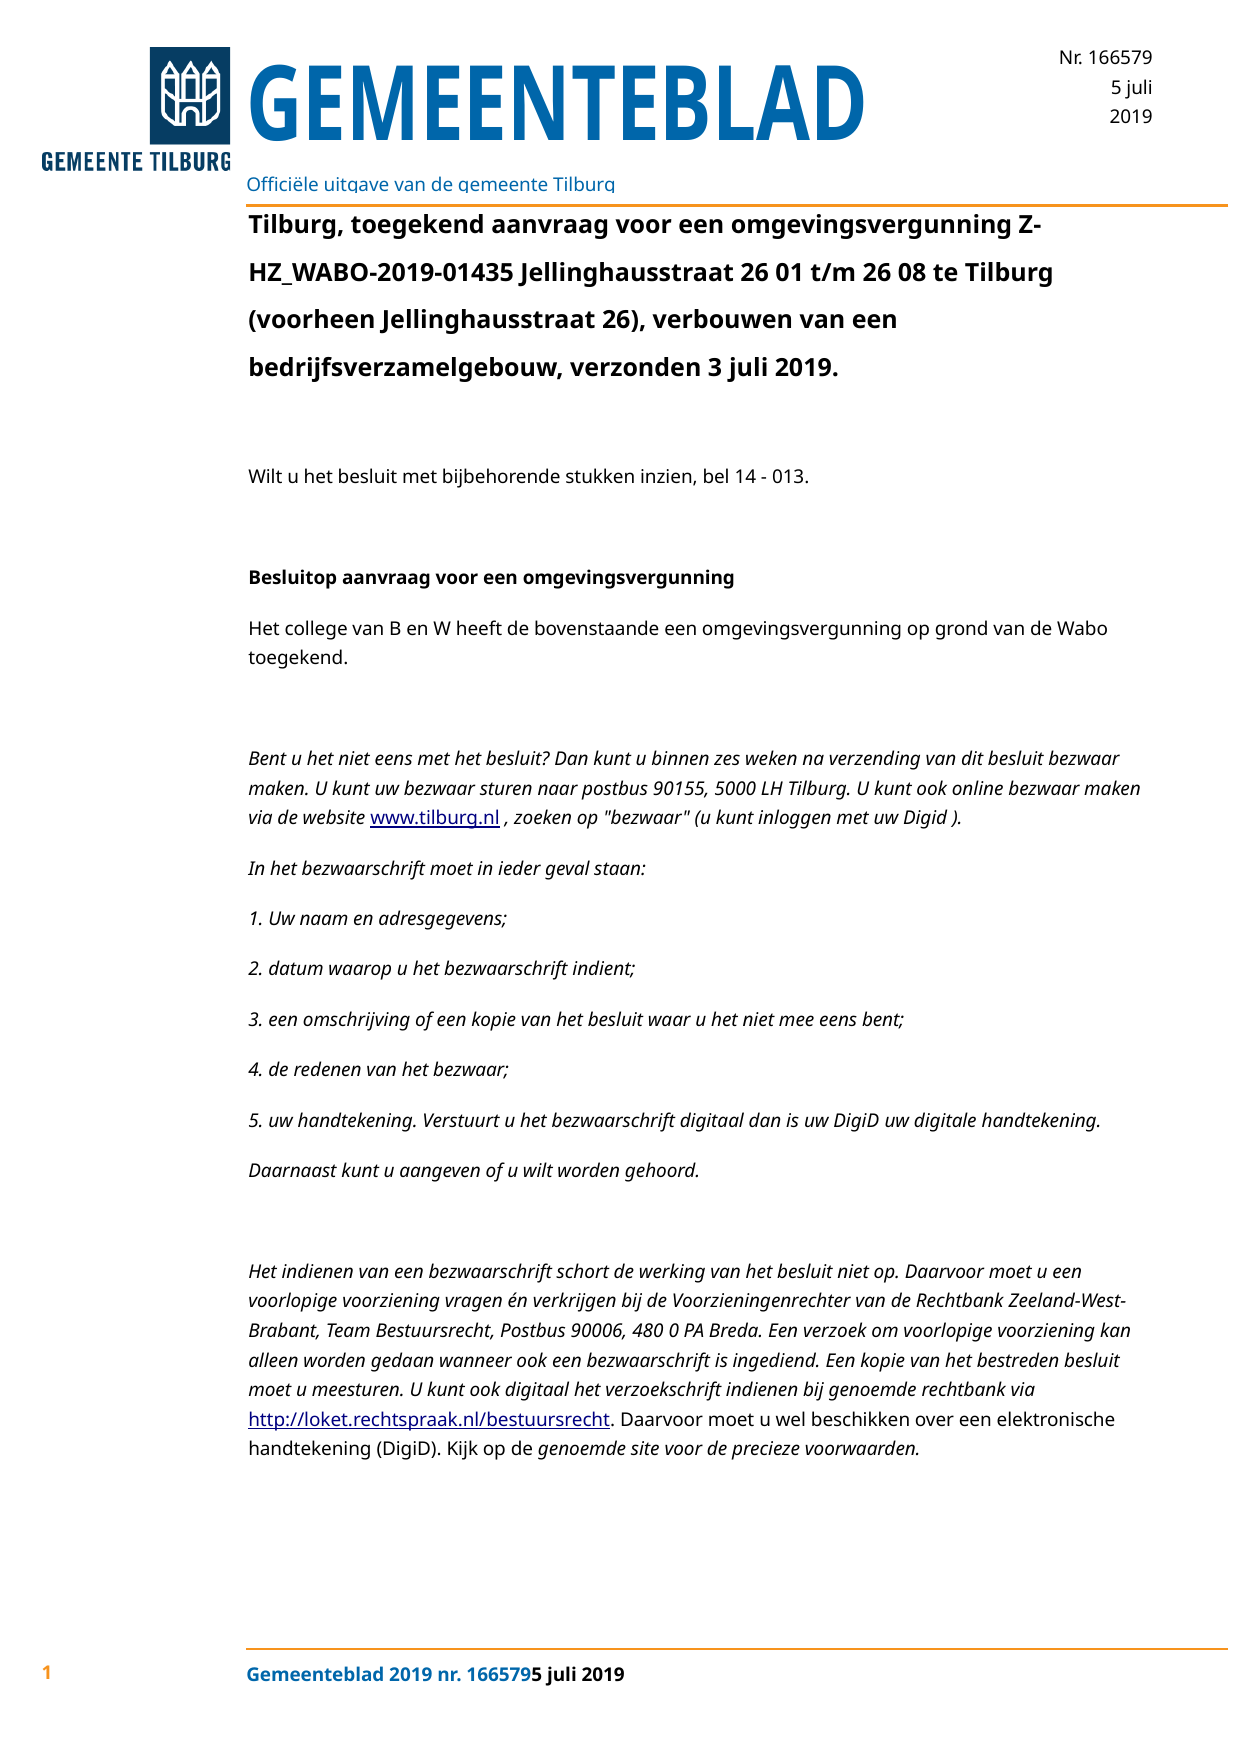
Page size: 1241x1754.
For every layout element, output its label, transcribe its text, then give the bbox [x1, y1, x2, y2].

text Het indienen van een bezwaarschrift schort de werking van het besluit niet op. Daarvoor moet u een voorlopige voorziening vragen én verkrijgen bij de Voorzieningenrechter van de Rechtbank Zeeland-West-Brabant, Team Bestuursrecht, Postbus 90006, 480 0 PA Breda. Een verzoek om voorlopige voorziening kan alleen worden gedaan wanneer ook een bezwaarschrift is ingediend. Een kopie van het bestreden besluit moet u meesturen. U kunt ook digitaal het verzoekschrift indienen bij genoemde rechtbank via http://loket.rechtspraak.nl/bestuursrecht. Daarvoor moet u wel beschikken over een elektronische handtekening (DigiD). Kijk op de genoemde site voor de precieze voorwaarden. [248, 1258, 1152, 1461]
picture [41, 47, 231, 172]
text Bent u het niet eens met het besluit? Dan kunt u binnen zes weken na verzending van dit besluit bezwaar maken. U kunt uw bezwaar sturen naar postbus 90155, 5000 LH Tilburg. U kunt ook online bezwaar maken via de website www.tilburg.nl , zoeken op "bezwaar" (u kunt inloggen met uw Digid ). [248, 745, 1152, 830]
text 5. uw handtekening. Verstuurt u het bezwaarschrift digitaal dan is uw DigiD uw digitale handtekening. [248, 1107, 1152, 1133]
text Besluitop aanvraag voor een omgevingsvergunning [248, 564, 1152, 590]
text Tilburg, toegekend aanvraag voor een omgevingsvergunning Z-HZ_WABO-2019-01435 Jellinghausstraat 26 01 t/m 26 08 te Tilburg (voorheen Jellinghausstraat 26), verbouwen van een bedrijfsverzamelgebouw, verzonden 3 juli 2019. [248, 207, 1152, 384]
text 1. Uw naam en adresgegevens; [248, 905, 1152, 931]
text Wilt u het besluit met bijbehorende stukken inzien, bel 14 - 013. [248, 463, 1152, 489]
text 4. de redenen van het bezwaar; [248, 1056, 1152, 1082]
text Daarnaast kunt u aangeven of u wilt worden gehoord. [248, 1157, 1152, 1183]
text 2. datum waarop u het bezwaarschrift indient; [248, 956, 1152, 981]
text Het college van B en W heeft de bovenstaande een omgevingsvergunning op grond van de Wabo toegekend. [248, 615, 1152, 670]
text 3. een omschrijving of een kopie van het besluit waar u het niet mee eens bent; [248, 1006, 1152, 1032]
text In het bezwaarschrift moet in ieder geval staan: [248, 855, 1152, 881]
